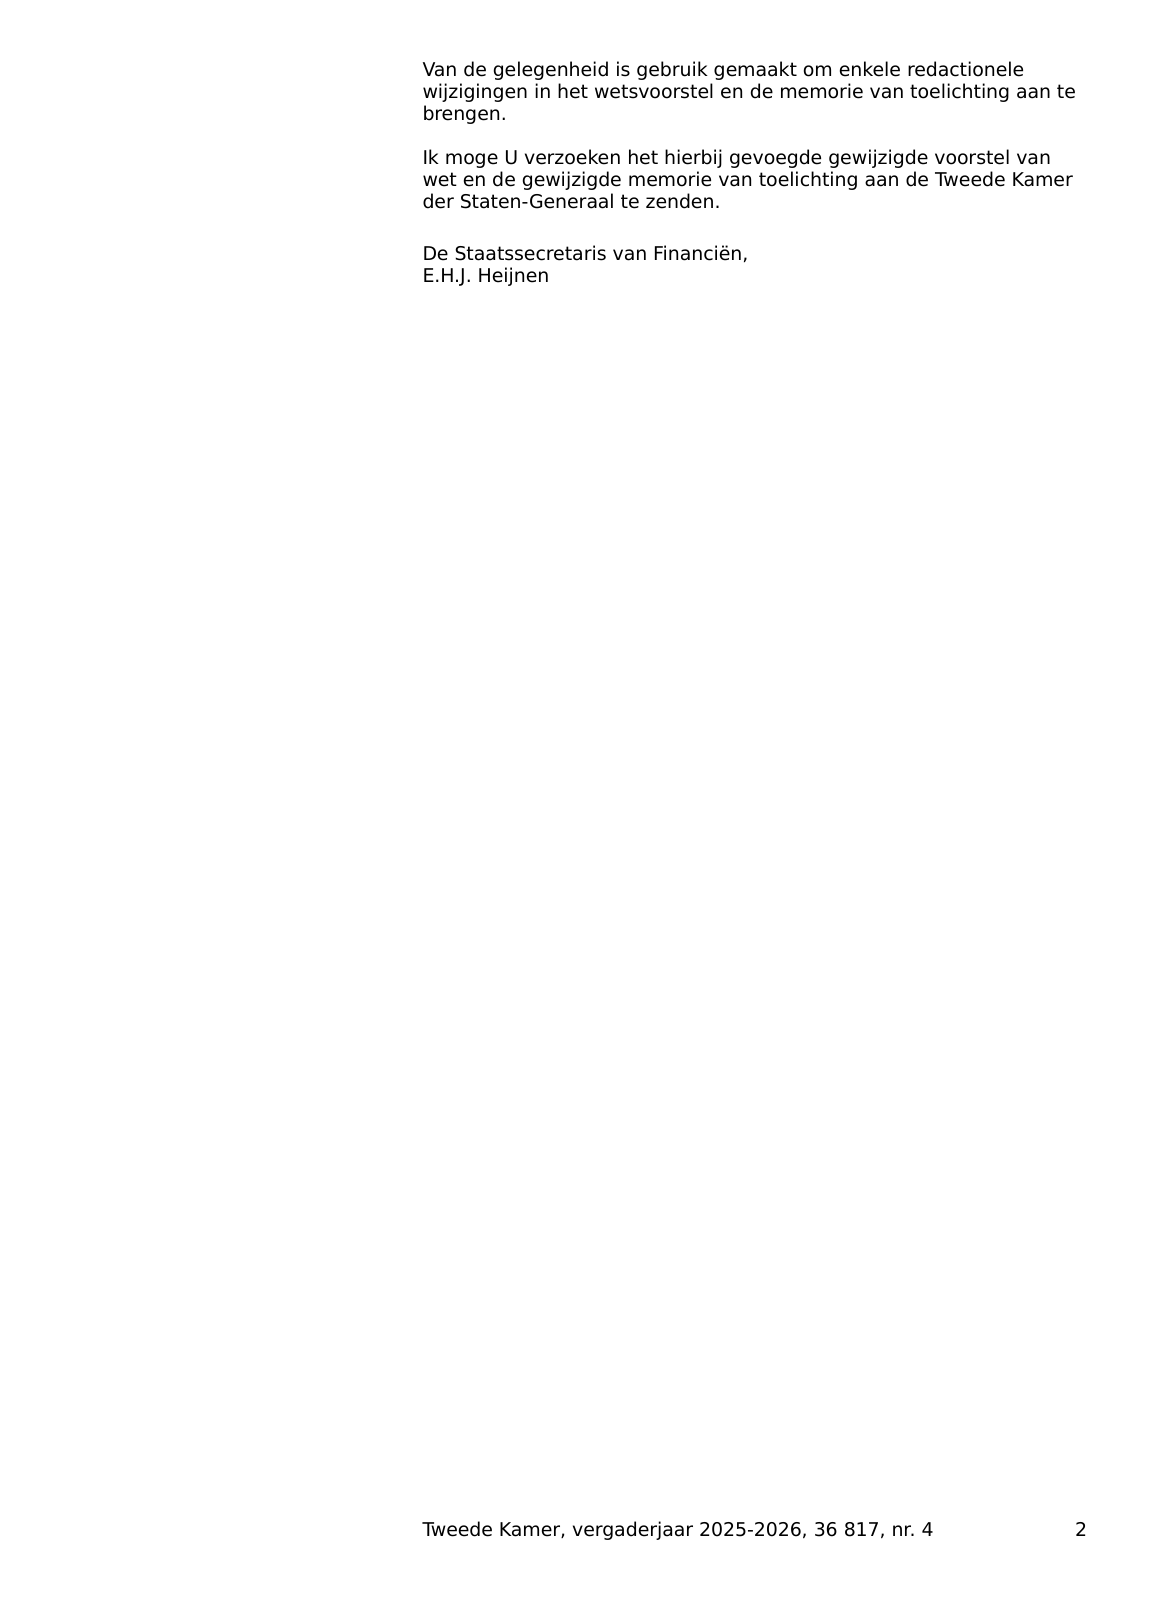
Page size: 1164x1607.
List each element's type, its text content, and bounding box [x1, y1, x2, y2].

text Ik moge U verzoeken het hierbij gevoegde gewijzigde voorstel van wet en de gewijzigde memorie van toelichting aan de Tweede Kamer der Staten-Generaal te zenden. [422, 147, 1087, 213]
text Van de gelegenheid is gebruik gemaakt om enkele redactionele wijzigingen in het wetsvoorstel en de memorie van toelichting aan te brengen. [422, 59, 1087, 125]
text De Staatssecretaris van Financiën, E.H.J. Heijnen [422, 243, 1087, 287]
